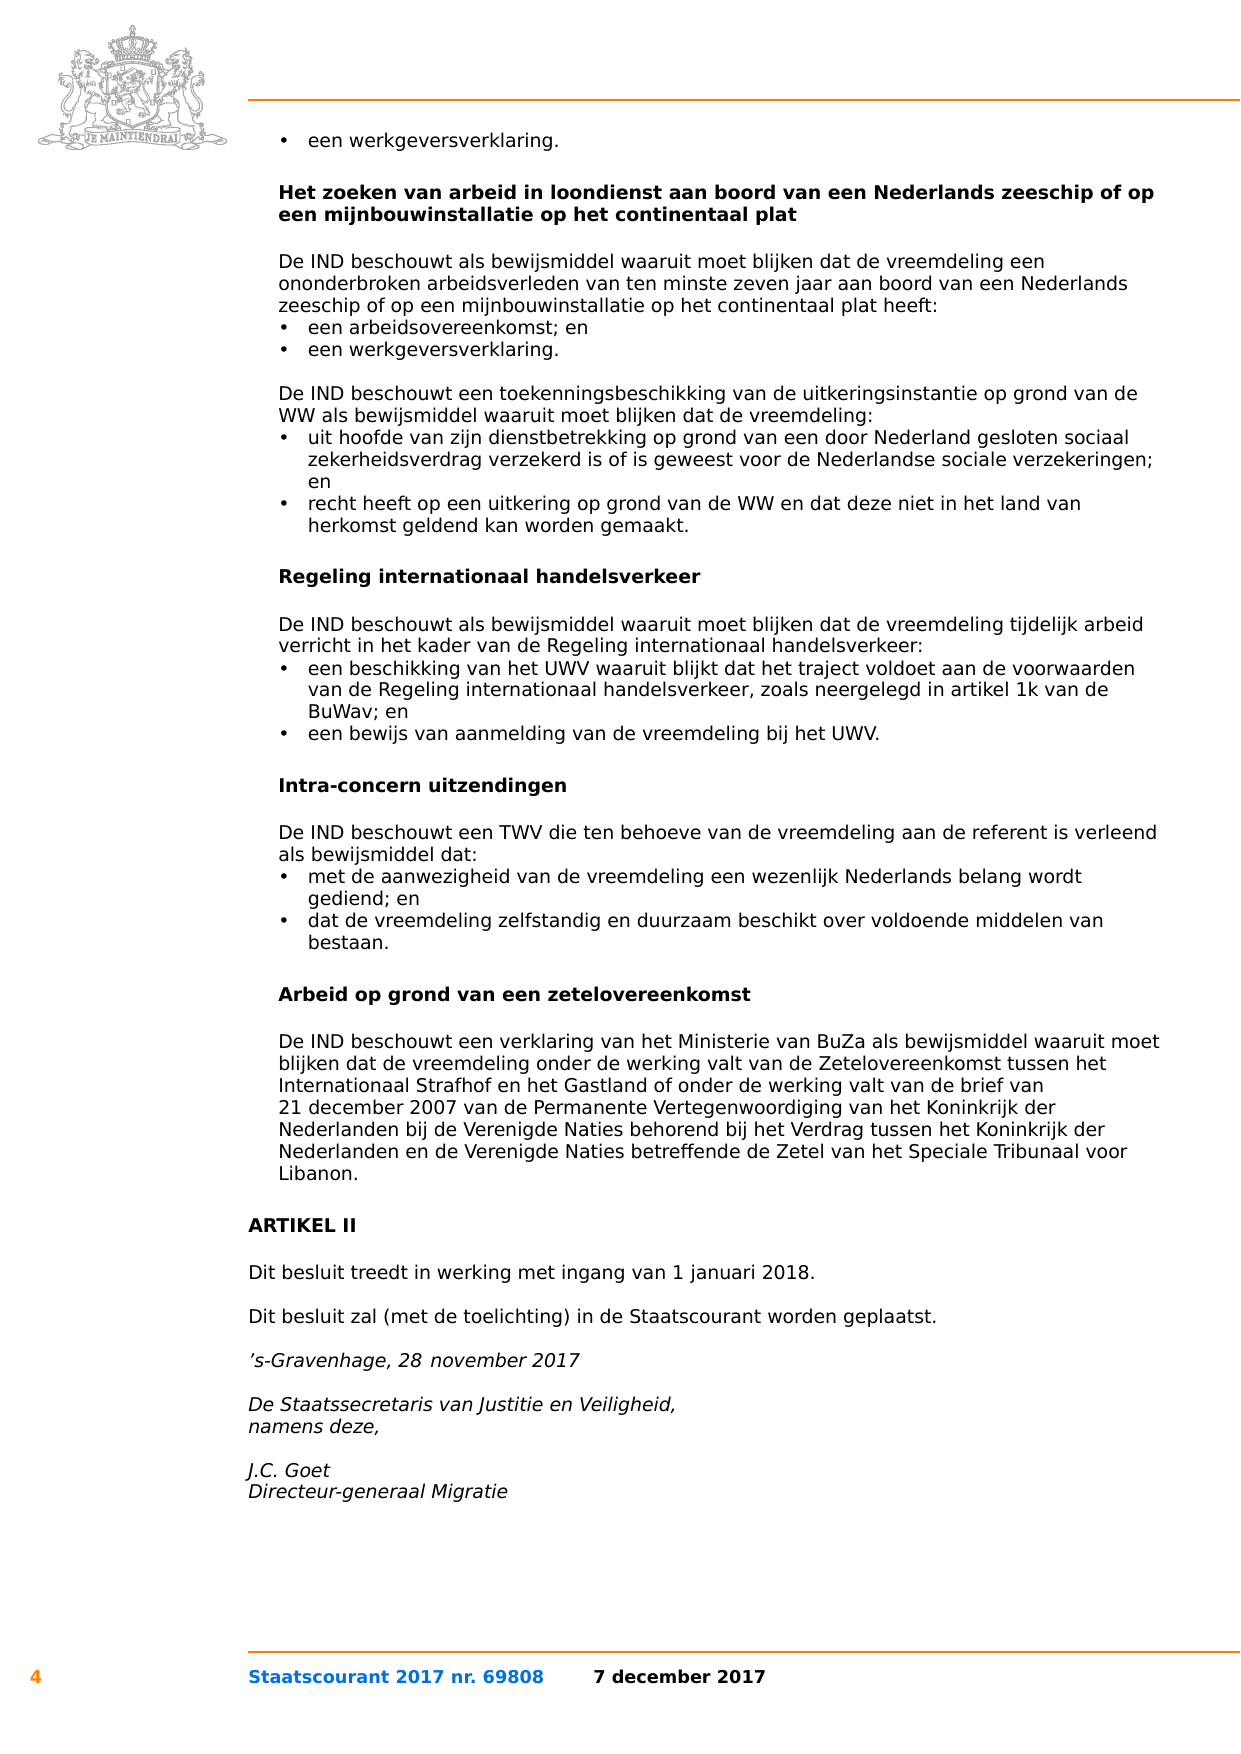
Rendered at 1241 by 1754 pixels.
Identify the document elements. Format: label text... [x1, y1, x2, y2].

subtitle Intra-concern uitzendingen [278, 775, 1163, 797]
text • uit hoofde van zijn dienstbetrekking op grond van een door Nederland gesloten sociaal zekerheidsverdrag verzekerd is of is geweest voor de Nederlandse sociale verzekeringen; en [278, 427, 1163, 492]
text ’s-Gravenhage, 28 november 2017 [248, 1350, 1163, 1372]
text De Staatssecretaris van Justitie en Veiligheid, namens deze, J.C. Goet Directeur-generaal Migratie [248, 1393, 1163, 1503]
text • een werkgeversverklaring. [278, 339, 1163, 361]
text De IND beschouwt een TWV die ten behoeve van de vreemdeling aan de referent is verleend als bewijsmiddel dat: [278, 822, 1163, 866]
subtitle Arbeid op grond van een zetelovereenkomst [278, 984, 1163, 1006]
text • een bewijs van aanmelding van de vreemdeling bij het UWV. [278, 723, 1163, 745]
text De IND beschouwt een toekenningsbeschikking van de uitkeringsinstantie op grond van de WW als bewijsmiddel waaruit moet blijken dat de vreemdeling: [278, 383, 1163, 427]
text De IND beschouwt als bewijsmiddel waaruit moet blijken dat de vreemdeling een ononderbroken arbeidsverleden van ten minste zeven jaar aan boord van een Nederlands zeeschip of op een mijnbouwinstallatie op het continentaal plat heeft: [278, 251, 1163, 317]
text Dit besluit zal (met de toelichting) in de Staatscourant worden geplaatst. [248, 1306, 1163, 1328]
subtitle ARTIKEL II [248, 1215, 1163, 1237]
text De IND beschouwt een verklaring van het Ministerie van BuZa als bewijsmiddel waaruit moet blijken dat de vreemdeling onder de werking valt van de Zetelovereenkomst tussen het Internationaal Strafhof en het Gastland of onder de werking valt van de brief van 21 december 2007 van de Permanente Vertegenwoordiging van het Koninkrijk der Nederlanden bij de Verenigde Naties behorend bij het Verdrag tussen het Koninkrijk der Nederlanden en de Verenigde Naties betreffende de Zetel van het Speciale Tribunaal voor Libanon. [278, 1031, 1163, 1185]
text • een beschikking van het UWV waaruit blijkt dat het traject voldoet aan de voorwaarden van de Regeling internationaal handelsverkeer, zoals neergelegd in artikel 1k van de BuWav; en [278, 657, 1163, 723]
text • recht heeft op een uitkering op grond van de WW en dat deze niet in het land van herkomst geldend kan worden gemaakt. [278, 492, 1163, 536]
text • een arbeidsovereenkomst; en [278, 317, 1163, 339]
subtitle Het zoeken van arbeid in loondienst aan boord van een Nederlands zeeschip of op een mijnbouwinstallatie op het continentaal plat [278, 182, 1163, 226]
subtitle Regeling internationaal handelsverkeer [278, 566, 1163, 588]
text Dit besluit treedt in werking met ingang van 1 januari 2018. [248, 1262, 1163, 1284]
text De IND beschouwt als bewijsmiddel waaruit moet blijken dat de vreemdeling tijdelijk arbeid verricht in het kader van de Regeling internationaal handelsverkeer: [278, 613, 1163, 657]
text • dat de vreemdeling zelfstandig en duurzaam beschikt over voldoende middelen van bestaan. [278, 910, 1163, 954]
text • een werkgeversverklaring. [278, 130, 1163, 152]
text • met de aanwezigheid van de vreemdeling een wezenlijk Nederlands belang wordt gediend; en [278, 866, 1163, 910]
picture [38, 25, 227, 150]
